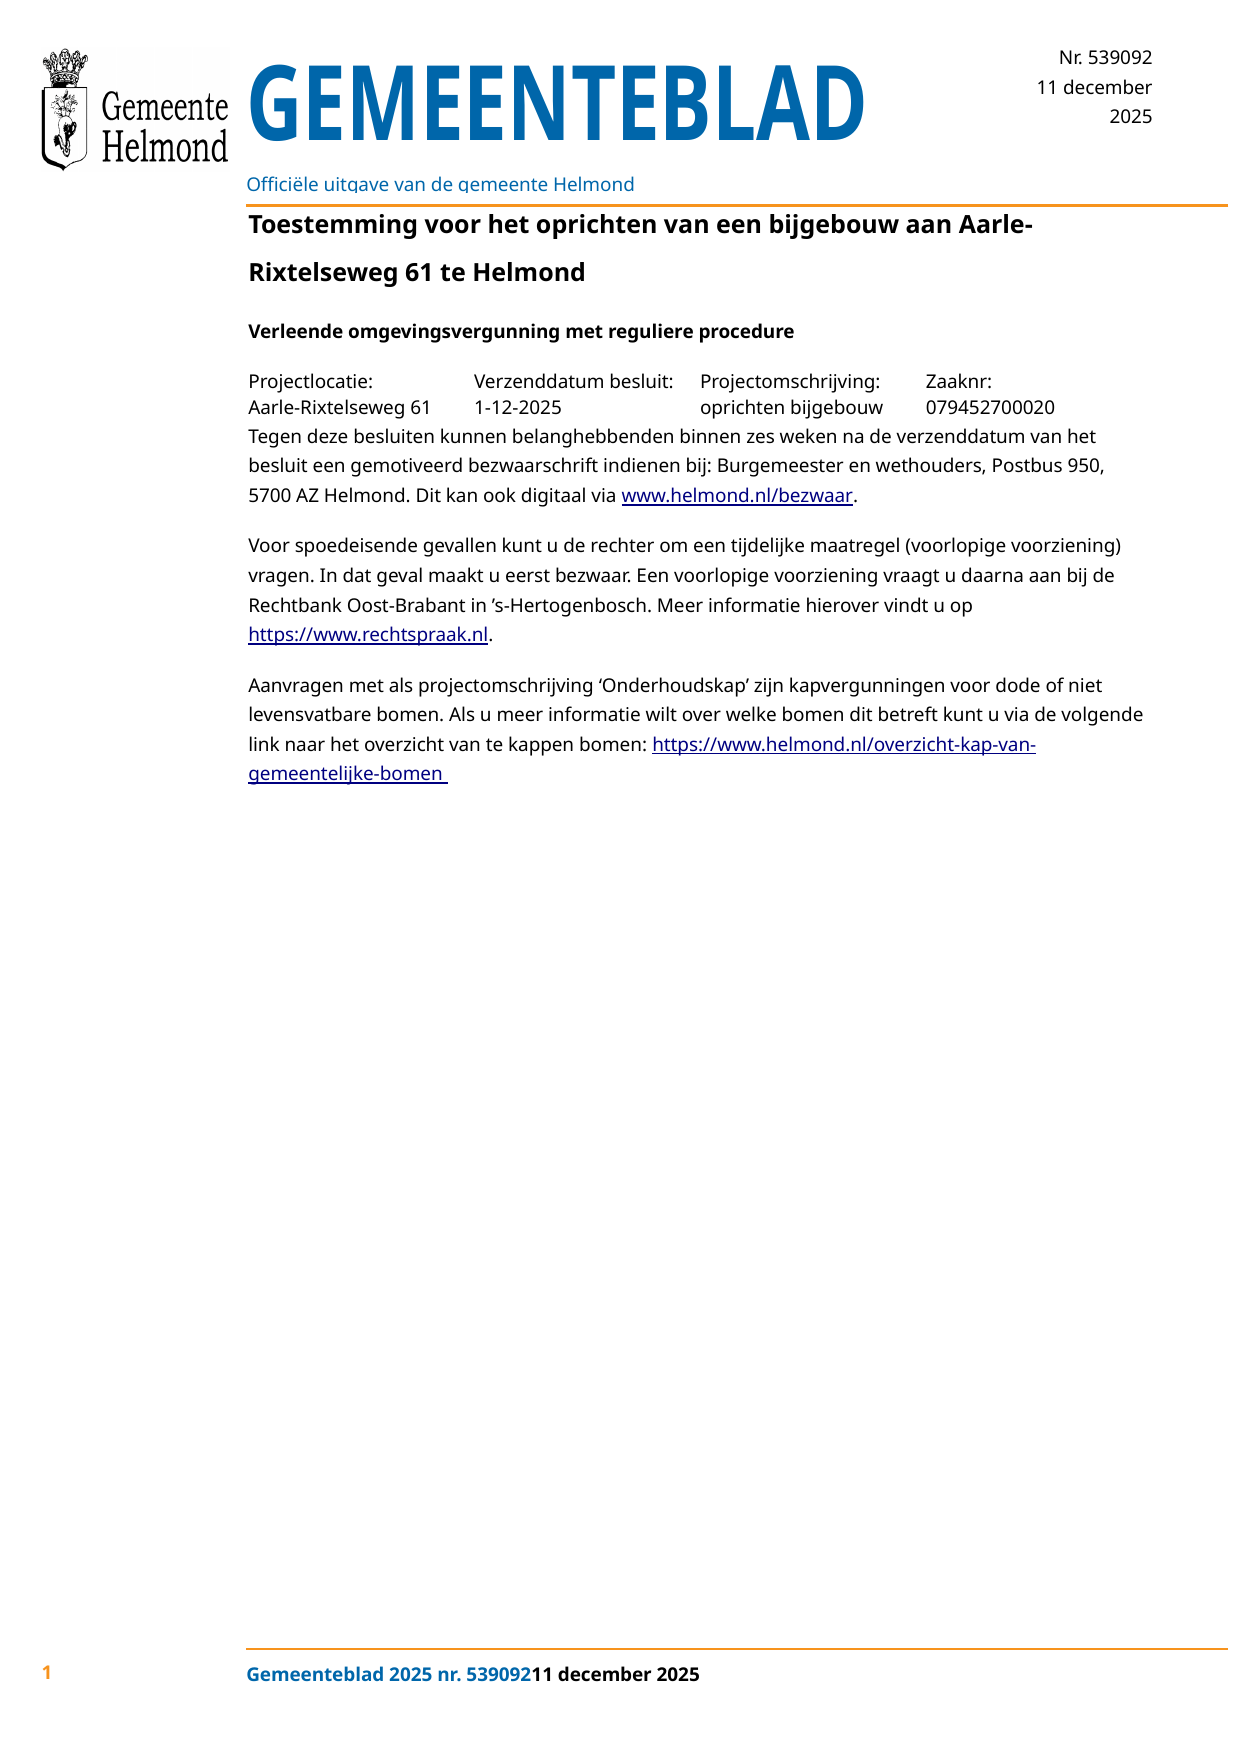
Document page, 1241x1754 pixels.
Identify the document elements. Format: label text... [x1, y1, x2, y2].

table_header Projectlocatie: [248, 369, 474, 394]
text Aanvragen met als projectomschrijving ‘Onderhoudskap’ zijn kapvergunningen voor dode of niet levensvatbare bomen. Als u meer informatie wilt over welke bomen dit betreft kunt u via de volgende link naar het overzicht van te kappen bomen: https://www.helmond.nl/overzicht-kap-van-gemeentelijke-bomen [248, 672, 1152, 786]
table_header Zaaknr: [926, 369, 1152, 394]
table_cell Aarle-Rixtelseweg 61 [248, 394, 474, 420]
table_header Projectomschrijving: [700, 369, 926, 394]
picture [41, 47, 231, 172]
table_cell 079452700020 [926, 394, 1152, 420]
table_cell oprichten bijgebouw [700, 394, 926, 420]
text Voor spoedeisende gevallen kunt u de rechter om een tijdelijke maatregel (voorlopige voorziening) vragen. In dat geval maakt u eerst bezwaar. Een voorlopige voorziening vraagt u daarna aan bij de Rechtbank Oost-Brabant in ’s-Hertogenbosch. Meer informatie hierover vindt u op https://www.rechtspraak.nl. [248, 533, 1152, 647]
table_cell 1-12-2025 [474, 394, 700, 420]
text Tegen deze besluiten kunnen belanghebbenden binnen zes weken na de verzenddatum van het besluit een gemotiveerd bezwaarschrift indienen bij: Burgemeester en wethouders, Postbus 950, 5700 AZ Helmond. Dit kan ook digitaal via www.helmond.nl/bezwaar. [248, 423, 1152, 508]
table_header Verzenddatum besluit: [474, 369, 700, 394]
text Verleende omgevingsvergunning met reguliere procedure [248, 318, 1152, 344]
text Toestemming voor het oprichten van een bijgebouw aan Aarle-Rixtelseweg 61 te Helmond [248, 207, 1152, 288]
